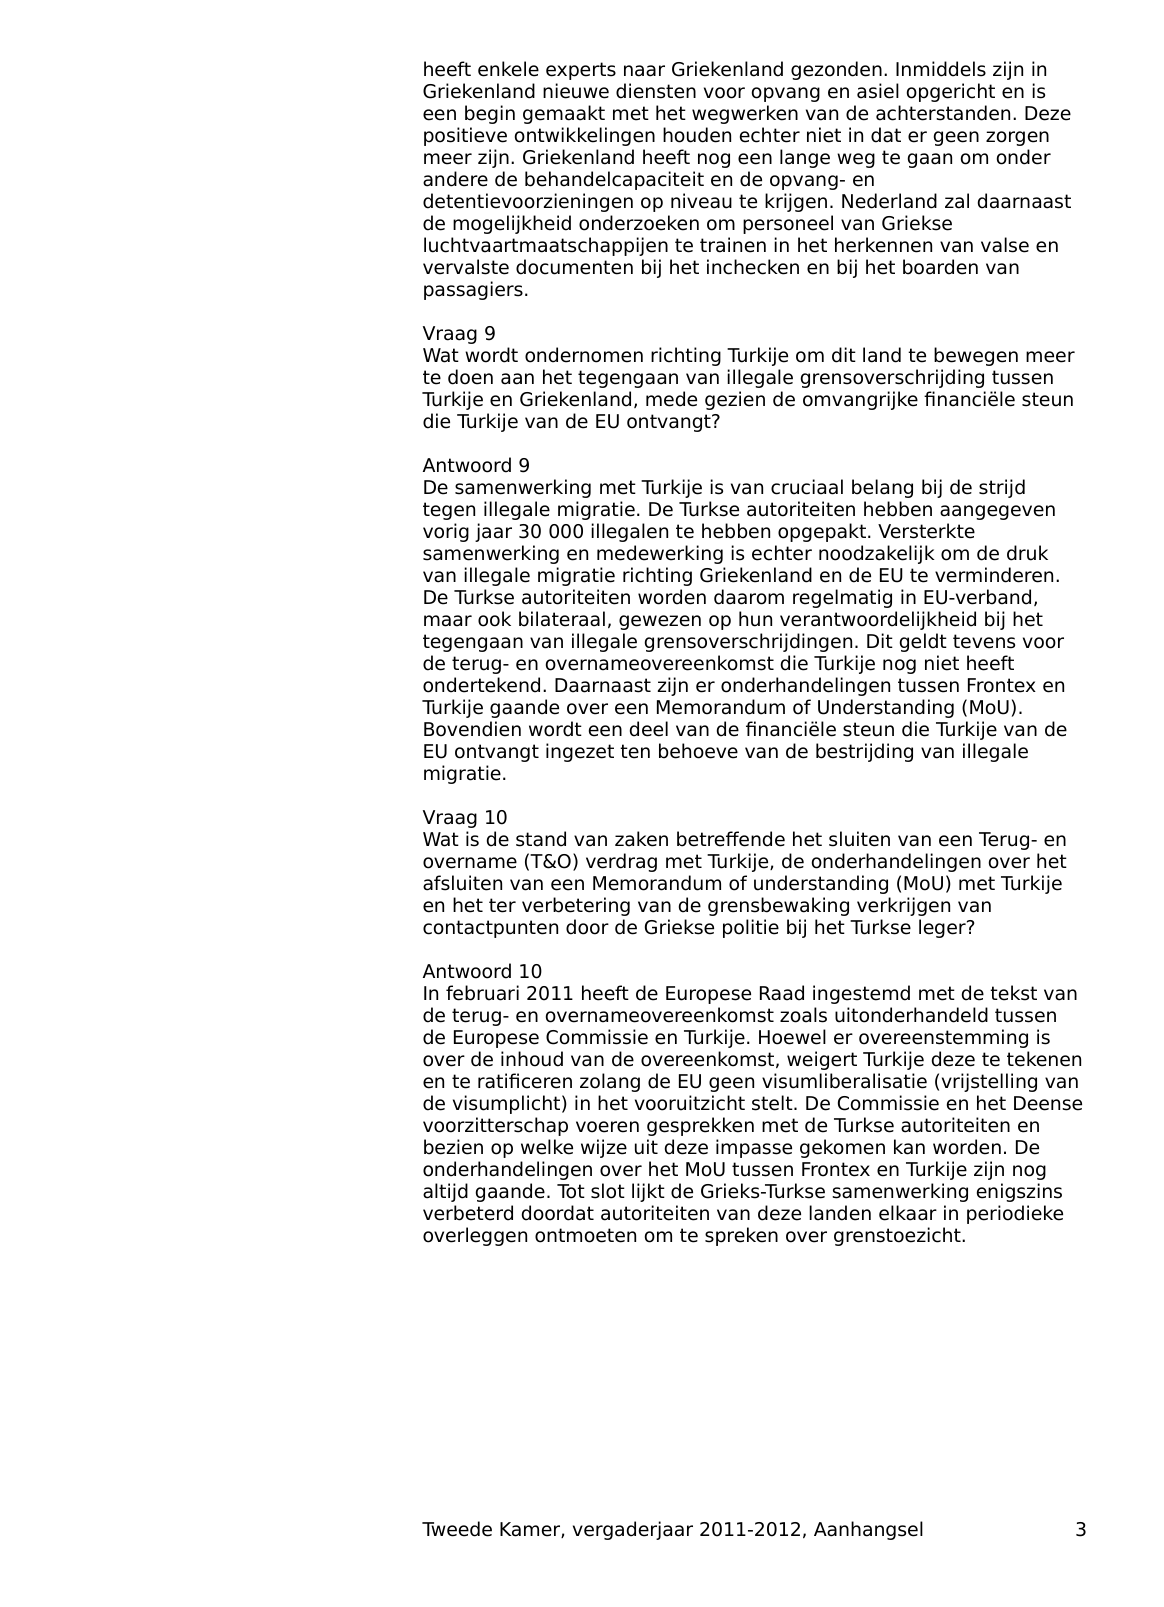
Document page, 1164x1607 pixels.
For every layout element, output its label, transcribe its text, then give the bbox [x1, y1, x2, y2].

text heeft enkele experts naar Griekenland gezonden. Inmiddels zijn in Griekenland nieuwe diensten voor opvang en asiel opgericht en is een begin gemaakt met het wegwerken van de achterstanden. Deze positieve ontwikkelingen houden echter niet in dat er geen zorgen meer zijn. Griekenland heeft nog een lange weg te gaan om onder andere de behandelcapaciteit en de opvang- en detentievoorzieningen op niveau te krijgen. Nederland zal daarnaast de mogelijkheid onderzoeken om personeel van Griekse luchtvaartmaatschappijen te trainen in het herkennen van valse en vervalste documenten bij het inchecken en bij het boarden van passagiers. [422, 59, 1087, 301]
text Wat wordt ondernomen richting Turkije om dit land te bewegen meer te doen aan het tegengaan van illegale grensoverschrijding tussen Turkije en Griekenland, mede gezien de omvangrijke financiële steun die Turkije van de EU ontvangt? [422, 345, 1087, 433]
text Vraag 10 [422, 807, 1087, 829]
text De samenwerking met Turkije is van cruciaal belang bij de strijd tegen illegale migratie. De Turkse autoriteiten hebben aangegeven vorig jaar 30 000 illegalen te hebben opgepakt. Versterkte samenwerking en medewerking is echter noodzakelijk om de druk van illegale migratie richting Griekenland en de EU te verminderen. De Turkse autoriteiten worden daarom regelmatig in EU-verband, maar ook bilateraal, gewezen op hun verantwoordelijkheid bij het tegengaan van illegale grensoverschrijdingen. Dit geldt tevens voor de terug- en overnameovereenkomst die Turkije nog niet heeft ondertekend. Daarnaast zijn er onderhandelingen tussen Frontex en Turkije gaande over een Memorandum of Understanding (MoU). Bovendien wordt een deel van de financiële steun die Turkije van de EU ontvangt ingezet ten behoeve van de bestrijding van illegale migratie. [422, 477, 1087, 785]
text Wat is de stand van zaken betreffende het sluiten van een Terug- en overname (T&O) verdrag met Turkije, de onderhandelingen over het afsluiten van een Memorandum of understanding (MoU) met Turkije en het ter verbetering van de grensbewaking verkrijgen van contactpunten door de Griekse politie bij het Turkse leger? [422, 829, 1087, 939]
text Antwoord 10 [422, 961, 1087, 983]
text Vraag 9 [422, 323, 1087, 345]
text Antwoord 9 [422, 455, 1087, 477]
text In februari 2011 heeft de Europese Raad ingestemd met de tekst van de terug- en overnameovereenkomst zoals uitonderhandeld tussen de Europese Commissie en Turkije. Hoewel er overeenstemming is over de inhoud van de overeenkomst, weigert Turkije deze te tekenen en te ratificeren zolang de EU geen visumliberalisatie (vrijstelling van de visumplicht) in het vooruitzicht stelt. De Commissie en het Deense voorzitterschap voeren gesprekken met de Turkse autoriteiten en bezien op welke wijze uit deze impasse gekomen kan worden. De onderhandelingen over het MoU tussen Frontex en Turkije zijn nog altijd gaande. Tot slot lijkt de Grieks-Turkse samenwerking enigszins verbeterd doordat autoriteiten van deze landen elkaar in periodieke overleggen ontmoeten om te spreken over grenstoezicht. [422, 983, 1087, 1247]
